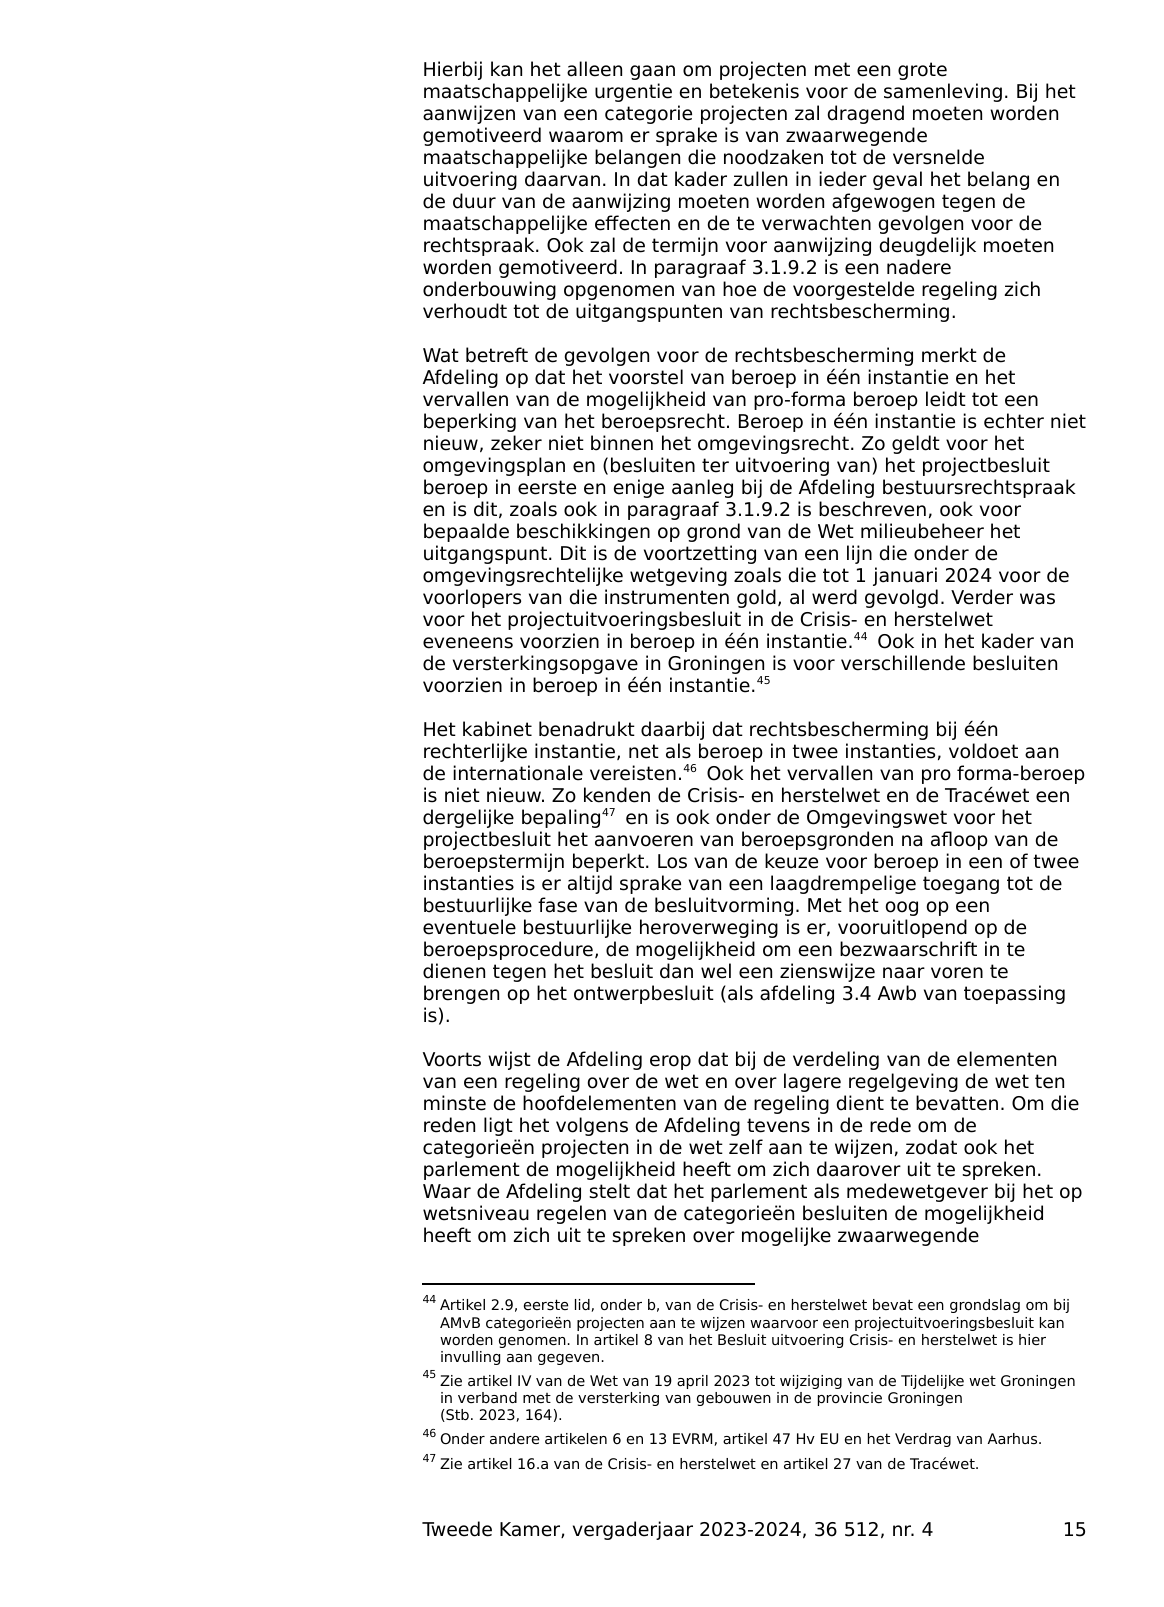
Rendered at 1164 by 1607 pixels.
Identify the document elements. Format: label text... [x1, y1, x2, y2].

text Wat betreft de gevolgen voor de rechtsbescherming merkt de Afdeling op dat het voorstel van beroep in één instantie en het vervallen van de mogelijkheid van pro-forma beroep leidt tot een beperking van het beroepsrecht. Beroep in één instantie is echter niet nieuw, zeker niet binnen het omgevingsrecht. Zo geldt voor het omgevingsplan en (besluiten ter uitvoering van) het projectbesluit beroep in eerste en enige aanleg bij de Afdeling bestuursrechtspraak en is dit, zoals ook in paragraaf 3.1.9.2 is beschreven, ook voor bepaalde beschikkingen op grond van de Wet milieubeheer het uitgangspunt. Dit is de voortzetting van een lijn die onder de omgevingsrechtelijke wetgeving zoals die tot 1 januari 2024 voor de voorlopers van die instrumenten gold, al werd gevolgd. Verder was voor het projectuitvoeringsbesluit in de Crisis- en herstelwet eveneens voorzien in beroep in één instantie. Ook in het kader van de versterkingsopgave in Groningen is voor verschillende besluiten voorzien in beroep in één instantie. [422, 345, 1087, 697]
text Artikel 2.9, eerste lid, onder b, van de Crisis- en herstelwet bevat een grondslag om bij AMvB categorieën projecten aan te wijzen waarvoor een projectuitvoeringsbesluit kan worden genomen. In artikel 8 van het Besluit uitvoering Crisis- en herstelwet is hier invulling aan gegeven. [422, 1293, 1087, 1366]
text Onder andere artikelen 6 en 13 EVRM, artikel 47 Hv EU en het Verdrag van Aarhus. [422, 1427, 1087, 1449]
text Zie artikel 16.a van de Crisis- en herstelwet en artikel 27 van de Tracéwet. [422, 1452, 1087, 1474]
text Voorts wijst de Afdeling erop dat bij de verdeling van de elementen van een regeling over de wet en over lagere regelgeving de wet ten minste de hoofdelementen van de regeling dient te bevatten. Om die reden ligt het volgens de Afdeling tevens in de rede om de categorieën projecten in de wet zelf aan te wijzen, zodat ook het parlement de mogelijkheid heeft om zich daarover uit te spreken. Waar de Afdeling stelt dat het parlement als medewetgever bij het op wetsniveau regelen van de categorieën besluiten de mogelijkheid heeft om zich uit te spreken over mogelijke zwaarwegende [422, 1049, 1087, 1247]
text Hierbij kan het alleen gaan om projecten met een grote maatschappelijke urgentie en betekenis voor de samenleving. Bij het aanwijzen van een categorie projecten zal dragend moeten worden gemotiveerd waarom er sprake is van zwaarwegende maatschappelijke belangen die noodzaken tot de versnelde uitvoering daarvan. In dat kader zullen in ieder geval het belang en de duur van de aanwijzing moeten worden afgewogen tegen de maatschappelijke effecten en de te verwachten gevolgen voor de rechtspraak. Ook zal de termijn voor aanwijzing deugdelijk moeten worden gemotiveerd. In paragraaf 3.1.9.2 is een nadere onderbouwing opgenomen van hoe de voorgestelde regeling zich verhoudt tot de uitgangspunten van rechtsbescherming. [422, 59, 1087, 323]
text Het kabinet benadrukt daarbij dat rechtsbescherming bij één rechterlijke instantie, net als beroep in twee instanties, voldoet aan de internationale vereisten. Ook het vervallen van pro forma-beroep is niet nieuw. Zo kenden de Crisis- en herstelwet en de Tracéwet een dergelijke bepaling en is ook onder de Omgevingswet voor het projectbesluit het aanvoeren van beroepsgronden na afloop van de beroepstermijn beperkt. Los van de keuze voor beroep in een of twee instanties is er altijd sprake van een laagdrempelige toegang tot de bestuurlijke fase van de besluitvorming. Met het oog op een eventuele bestuurlijke heroverweging is er, vooruitlopend op de beroepsprocedure, de mogelijkheid om een bezwaarschrift in te dienen tegen het besluit dan wel een zienswijze naar voren te brengen op het ontwerpbesluit (als afdeling 3.4 Awb van toepassing is). [422, 719, 1087, 1027]
text Zie artikel IV van de Wet van 19 april 2023 tot wijziging van de Tijdelijke wet Groningen in verband met de versterking van gebouwen in de provincie Groningen (Stb. 2023, 164). [422, 1368, 1087, 1424]
